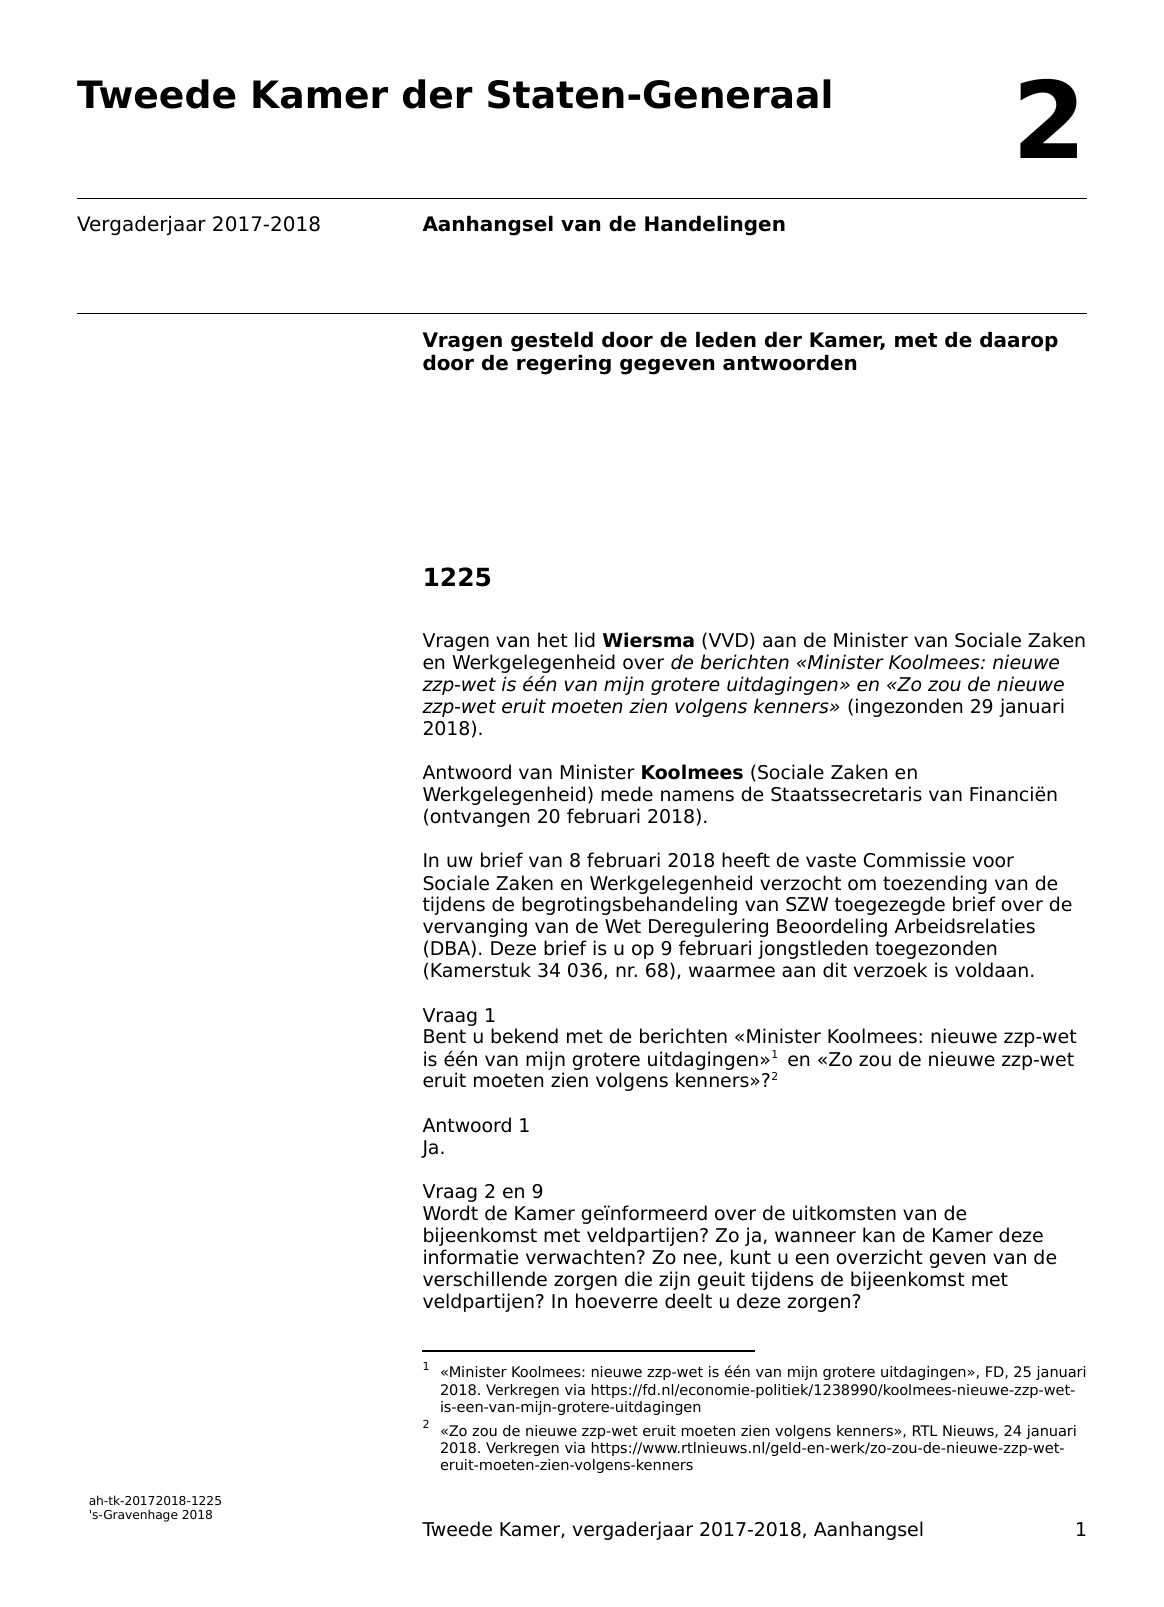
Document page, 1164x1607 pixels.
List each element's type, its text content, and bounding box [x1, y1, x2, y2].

text Wordt de Kamer geïnformeerd over de uitkomsten van de bijeenkomst met veldpartijen? Zo ja, wanneer kan de Kamer deze informatie verwachten? Zo nee, kunt u een overzicht geven van de verschillende zorgen die zijn geuit tijdens de bijeenkomst met veldpartijen? In hoeverre deelt u deze zorgen? [422, 1203, 1087, 1313]
text Bent u bekend met de berichten «Minister Koolmees: nieuwe zzp-wet is één van mijn grotere uitdagingen» en «Zo zou de nieuwe zzp-wet eruit moeten zien volgens kenners»? [422, 1026, 1087, 1092]
table_cell [77, 314, 422, 375]
text Vragen van het lid Wiersma (VVD) aan de Minister van Sociale Zaken en Werkgelegenheid over de berichten «Minister Koolmees: nieuwe zzp-wet is één van mijn grotere uitdagingen» en «Zo zou de nieuwe zzp-wet eruit moeten zien volgens kenners» (ingezonden 29 januari 2018). [422, 630, 1087, 740]
text 's-Gravenhage 2018 [88, 1508, 323, 1522]
text «Zo zou de nieuwe zzp-wet eruit moeten zien volgens kenners», RTL Nieuws, 24 januari 2018. Verkregen via https://www.rtlnieuws.nl/geld-en-werk/zo-zou-de-nieuwe-zzp-wet-eruit-moeten-zien-volgens-kenners [422, 1418, 1087, 1474]
table_cell Aanhangsel van de Handelingen [422, 199, 1087, 313]
table_header 2 [886, 59, 1087, 198]
table_cell Vragen gesteld door de leden der Kamer, met de daarop door de regering gegeven antwoorden [422, 314, 1087, 375]
text Antwoord van Minister Koolmees (Sociale Zaken en Werkgelegenheid) mede namens de Staatssecretaris van Financiën (ontvangen 20 februari 2018). [422, 762, 1087, 828]
text Vraag 1 [422, 1004, 1087, 1026]
text ah-tk-20172018-1225 [88, 1494, 323, 1508]
text «Minister Koolmees: nieuwe zzp-wet is één van mijn grotere uitdagingen», FD, 25 januari 2018. Verkregen via https://fd.nl/economie-politiek/1238990/koolmees-nieuwe-zzp-wet-is-een-van-mijn-grotere-uitdagingen [422, 1360, 1087, 1416]
text In uw brief van 8 februari 2018 heeft de vaste Commissie voor Sociale Zaken en Werkgelegenheid verzocht om toezending van de tijdens de begrotingsbehandeling van SZW toegezegde brief over de vervanging van de Wet Deregulering Beoordeling Arbeidsrelaties (DBA). Deze brief is u op 9 februari jongstleden toegezonden (Kamerstuk 34 036, nr. 68), waarmee aan dit verzoek is voldaan. [422, 850, 1087, 982]
table_header Tweede Kamer der Staten-Generaal [77, 59, 886, 198]
text 1225 [422, 563, 1087, 592]
text Ja. [422, 1137, 1087, 1158]
table_cell Vergaderjaar 2017-2018 [77, 199, 422, 313]
text Antwoord 1 [422, 1114, 1087, 1137]
text Vraag 2 en 9 [422, 1181, 1087, 1203]
